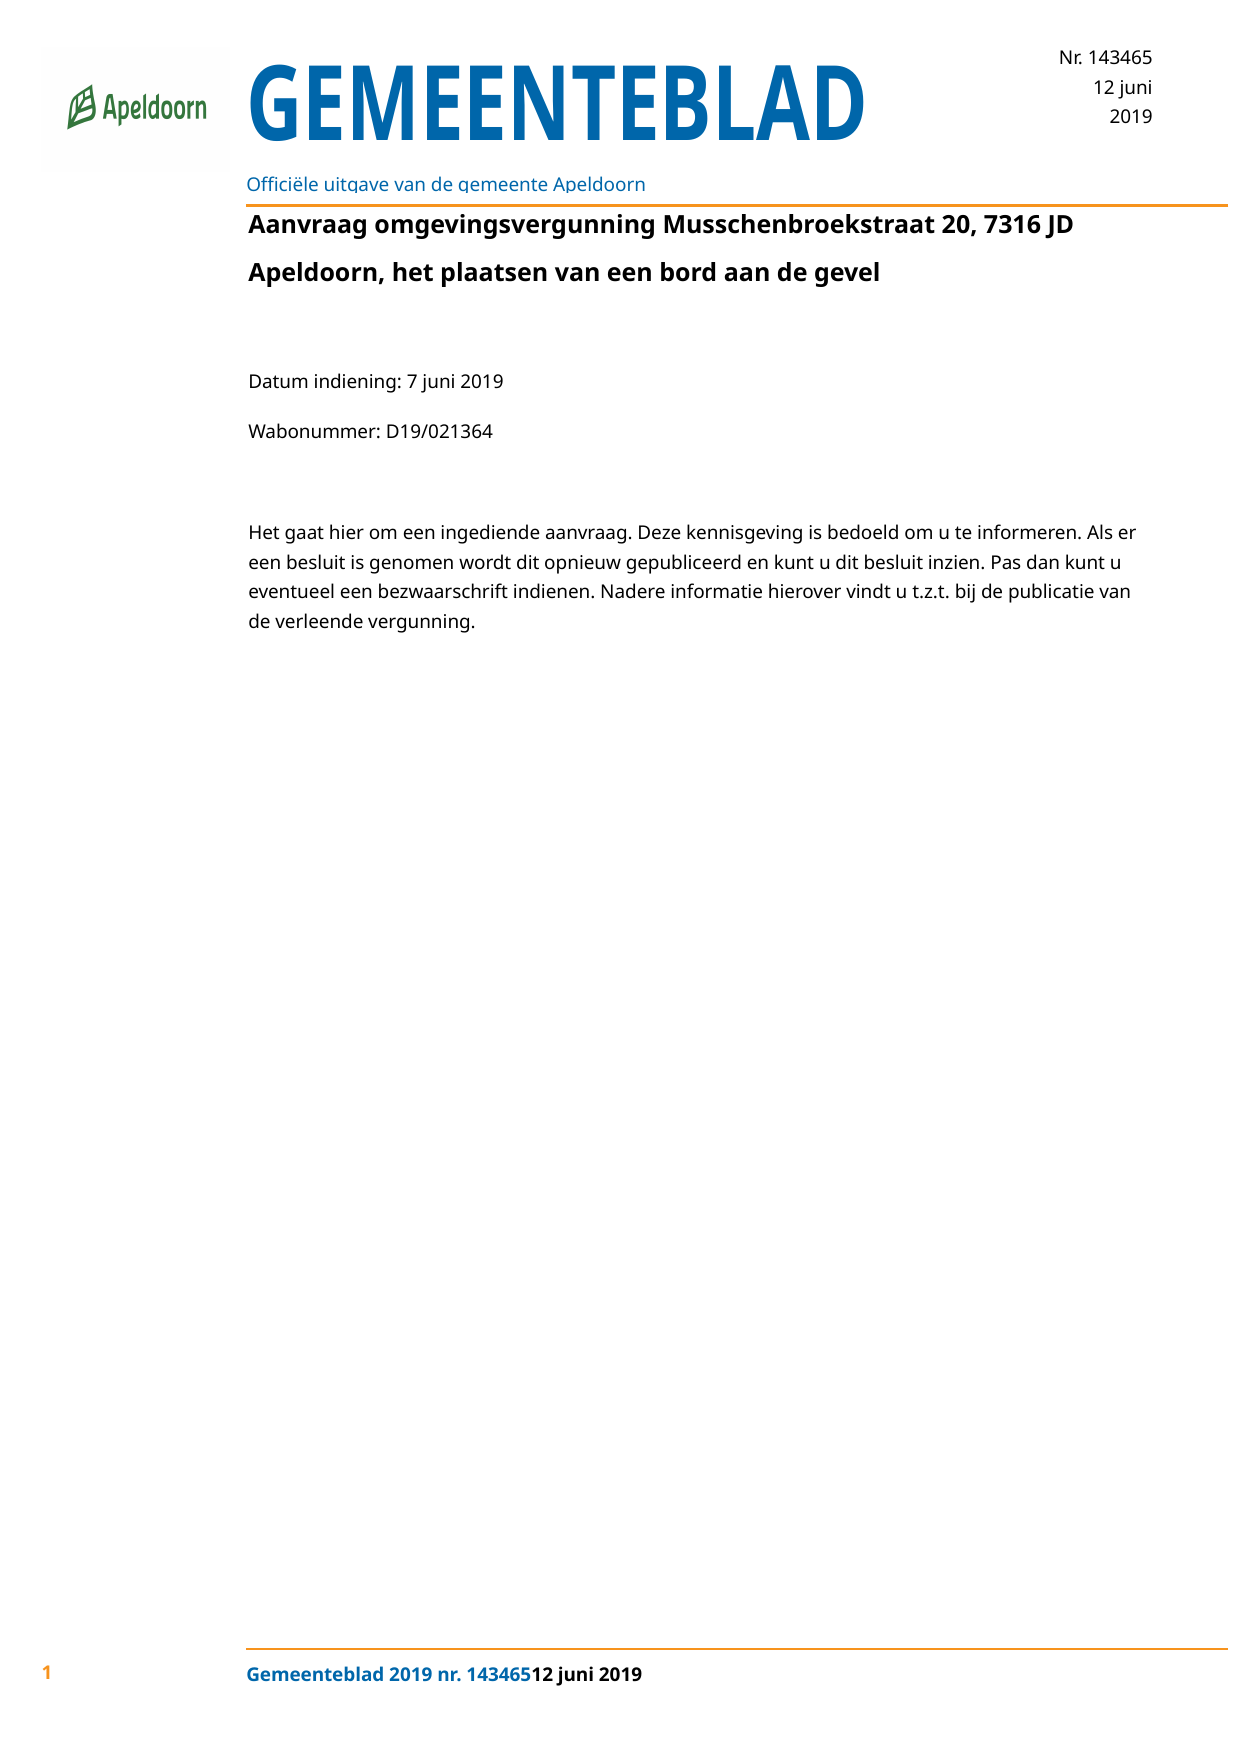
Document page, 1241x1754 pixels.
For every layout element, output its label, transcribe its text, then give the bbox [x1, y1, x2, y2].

text Datum indiening: 7 juni 2019 [248, 368, 1152, 394]
picture [41, 47, 231, 172]
text Het gaat hier om een ingediende aanvraag. Deze kennisgeving is bedoeld om u te informeren. Als er een besluit is genomen wordt dit opnieuw gepubliceerd en kunt u dit besluit inzien. Pas dan kunt u eventueel een bezwaarschrift indienen. Nadere informatie hierover vindt u t.z.t. bij de publicatie van de verleende vergunning. [248, 519, 1152, 634]
text Wabonummer: D19/021364 [248, 419, 1152, 444]
text Aanvraag omgevingsvergunning Musschenbroekstraat 20, 7316 JD Apeldoorn, het plaatsen van een bord aan de gevel [248, 207, 1152, 288]
